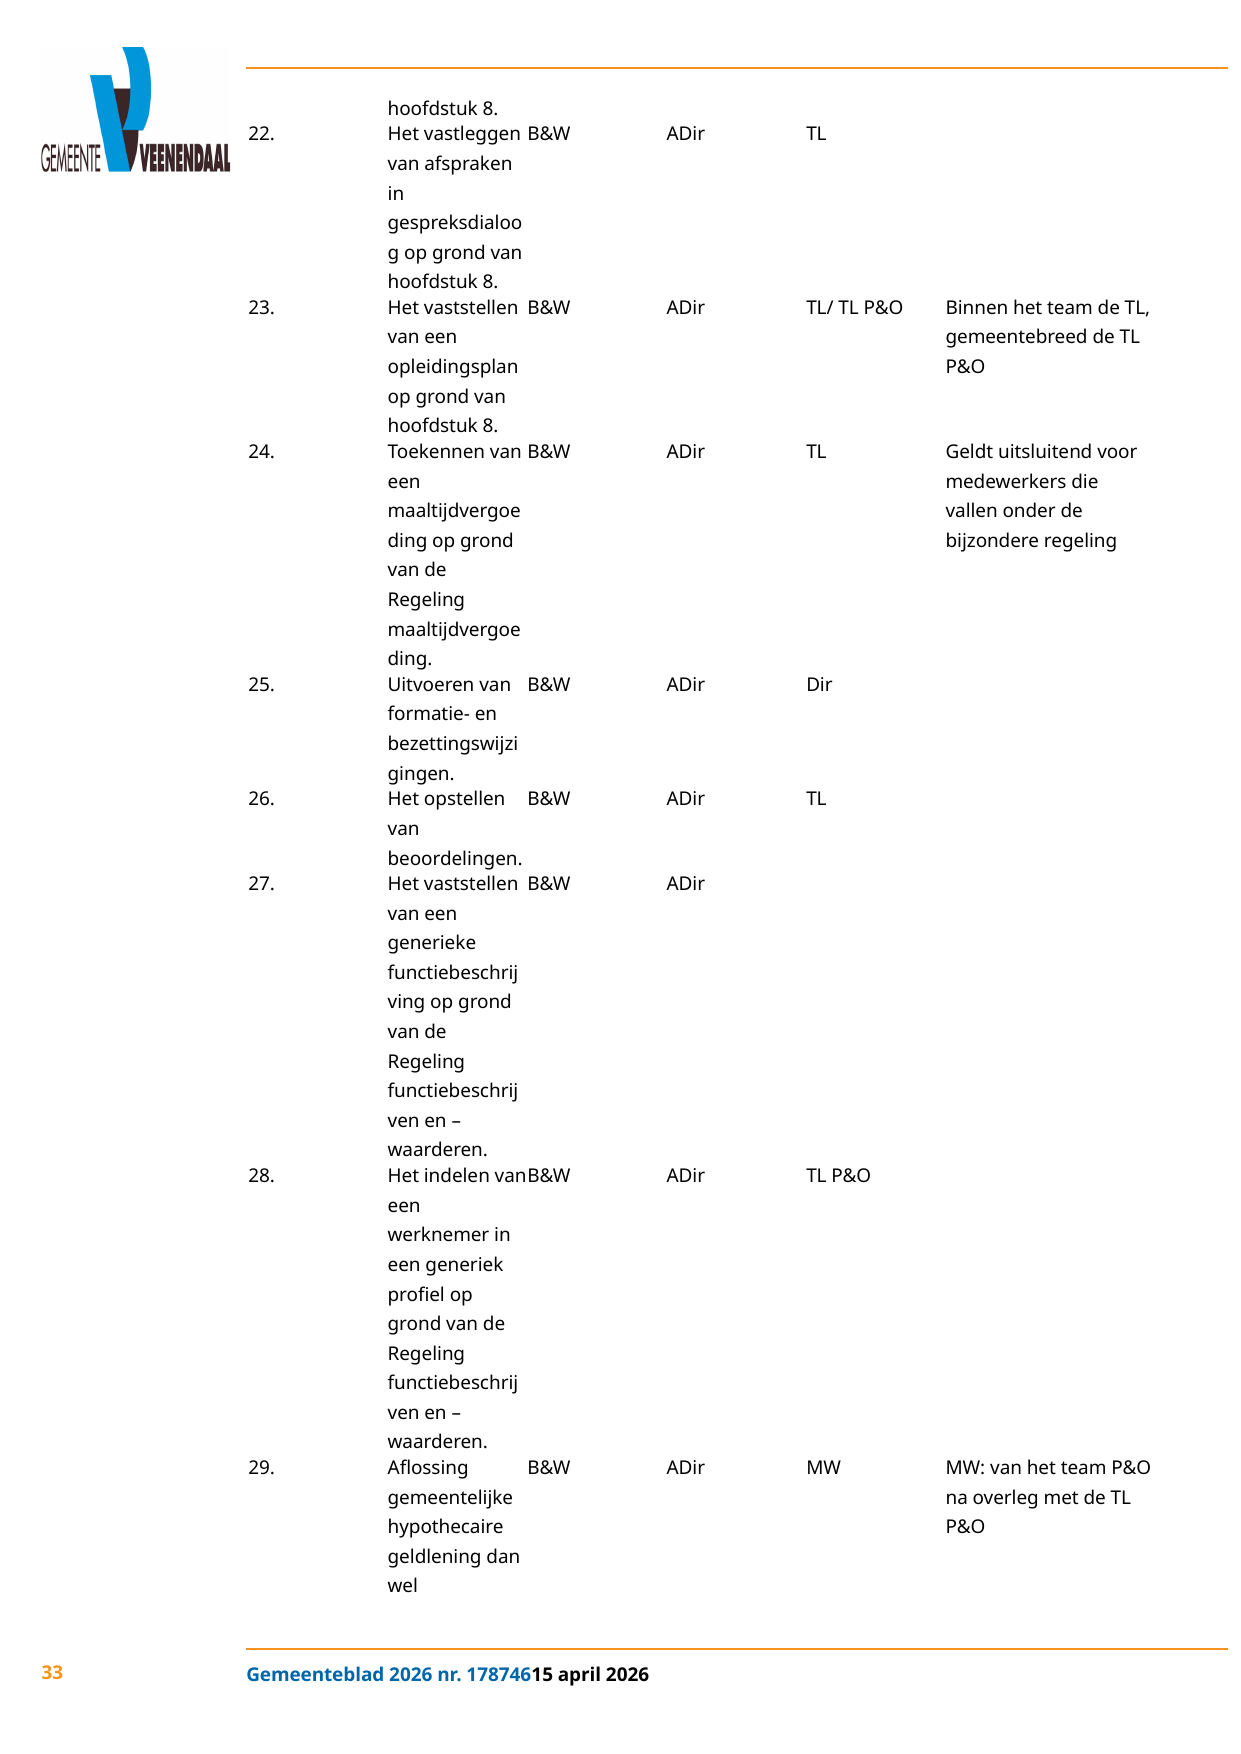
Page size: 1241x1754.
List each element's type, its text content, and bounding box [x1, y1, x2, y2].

table_cell 27. [248, 870, 387, 1162]
table_cell ADir [666, 1454, 806, 1598]
table_cell ADir [666, 121, 806, 294]
table_cell TL P&O [806, 1163, 945, 1454]
table_cell Dir [806, 671, 945, 786]
table_cell [666, 95, 806, 121]
table_cell Het vaststellen van een opleidingsplan op grond van hoofdstuk 8. [388, 294, 527, 438]
table_cell [945, 671, 1152, 786]
table_cell Het vastleggen van afspraken in gespreksdialoog op grond van hoofdstuk 8. [388, 121, 527, 294]
table_cell Aflossing gemeentelijke hypothecaire geldlening dan wel [388, 1454, 527, 1598]
table_cell [945, 1163, 1152, 1454]
table_cell ADir [666, 671, 806, 786]
table_cell [806, 95, 945, 121]
table_cell Uitvoeren van formatie- en bezettingswijzigingen. [388, 671, 527, 786]
table_cell B&W [527, 438, 666, 671]
table_cell B&W [527, 1454, 666, 1598]
table_cell B&W [527, 870, 666, 1162]
table_cell [945, 870, 1152, 1162]
table_cell B&W [527, 671, 666, 786]
table_cell [945, 95, 1152, 121]
table_cell 25. [248, 671, 387, 786]
table_cell Binnen het team de TL, gemeentebreed de TL P&O [945, 294, 1152, 438]
table_cell B&W [527, 121, 666, 294]
table_cell 23. [248, 294, 387, 438]
table_cell MW: van het team P&O na overleg met de TL P&O [945, 1454, 1152, 1598]
picture [41, 47, 130, 172]
table_cell Het indelen van een werknemer in een generiek profiel op grond van de Regeling functiebeschrijven en –waarderen. [388, 1163, 527, 1454]
table_cell ADir [666, 1163, 806, 1454]
table_cell TL/ TL P&O [806, 294, 945, 438]
table_cell 24. [248, 438, 387, 671]
table_cell [248, 95, 387, 121]
table_cell TL [806, 121, 945, 294]
table_cell Het opstellen van beoordelingen. [388, 786, 527, 870]
table_cell 29. [248, 1454, 387, 1598]
table_cell MW [806, 1454, 945, 1598]
table_cell [945, 121, 1152, 294]
table_cell ADir [666, 786, 806, 870]
table_cell hoofdstuk 8. [388, 95, 527, 121]
table_cell TL [806, 786, 945, 870]
table_cell B&W [527, 786, 666, 870]
table_cell 22. [248, 121, 387, 294]
table_cell B&W [527, 1163, 666, 1454]
table_cell Het vaststellen van een generieke functiebeschrijving op grond van de Regeling functiebeschrijven en – waarderen. [388, 870, 527, 1162]
table_cell [806, 870, 945, 1162]
table_cell 26. [248, 786, 387, 870]
table_cell [527, 95, 666, 121]
table_cell ADir [666, 870, 806, 1162]
table_cell Toekennen van een maaltijdvergoeding op grond van de Regeling maaltijdvergoeding. [388, 438, 527, 671]
table_cell TL [806, 438, 945, 671]
table_cell 28. [248, 1163, 387, 1454]
table_cell B&W [527, 294, 666, 438]
table_cell ADir [666, 438, 806, 671]
table_cell ADir [666, 294, 806, 438]
table_cell [945, 786, 1152, 870]
table_cell Geldt uitsluitend voor medewerkers die vallen onder de bijzondere regeling [945, 438, 1152, 671]
picture [123, 47, 231, 172]
